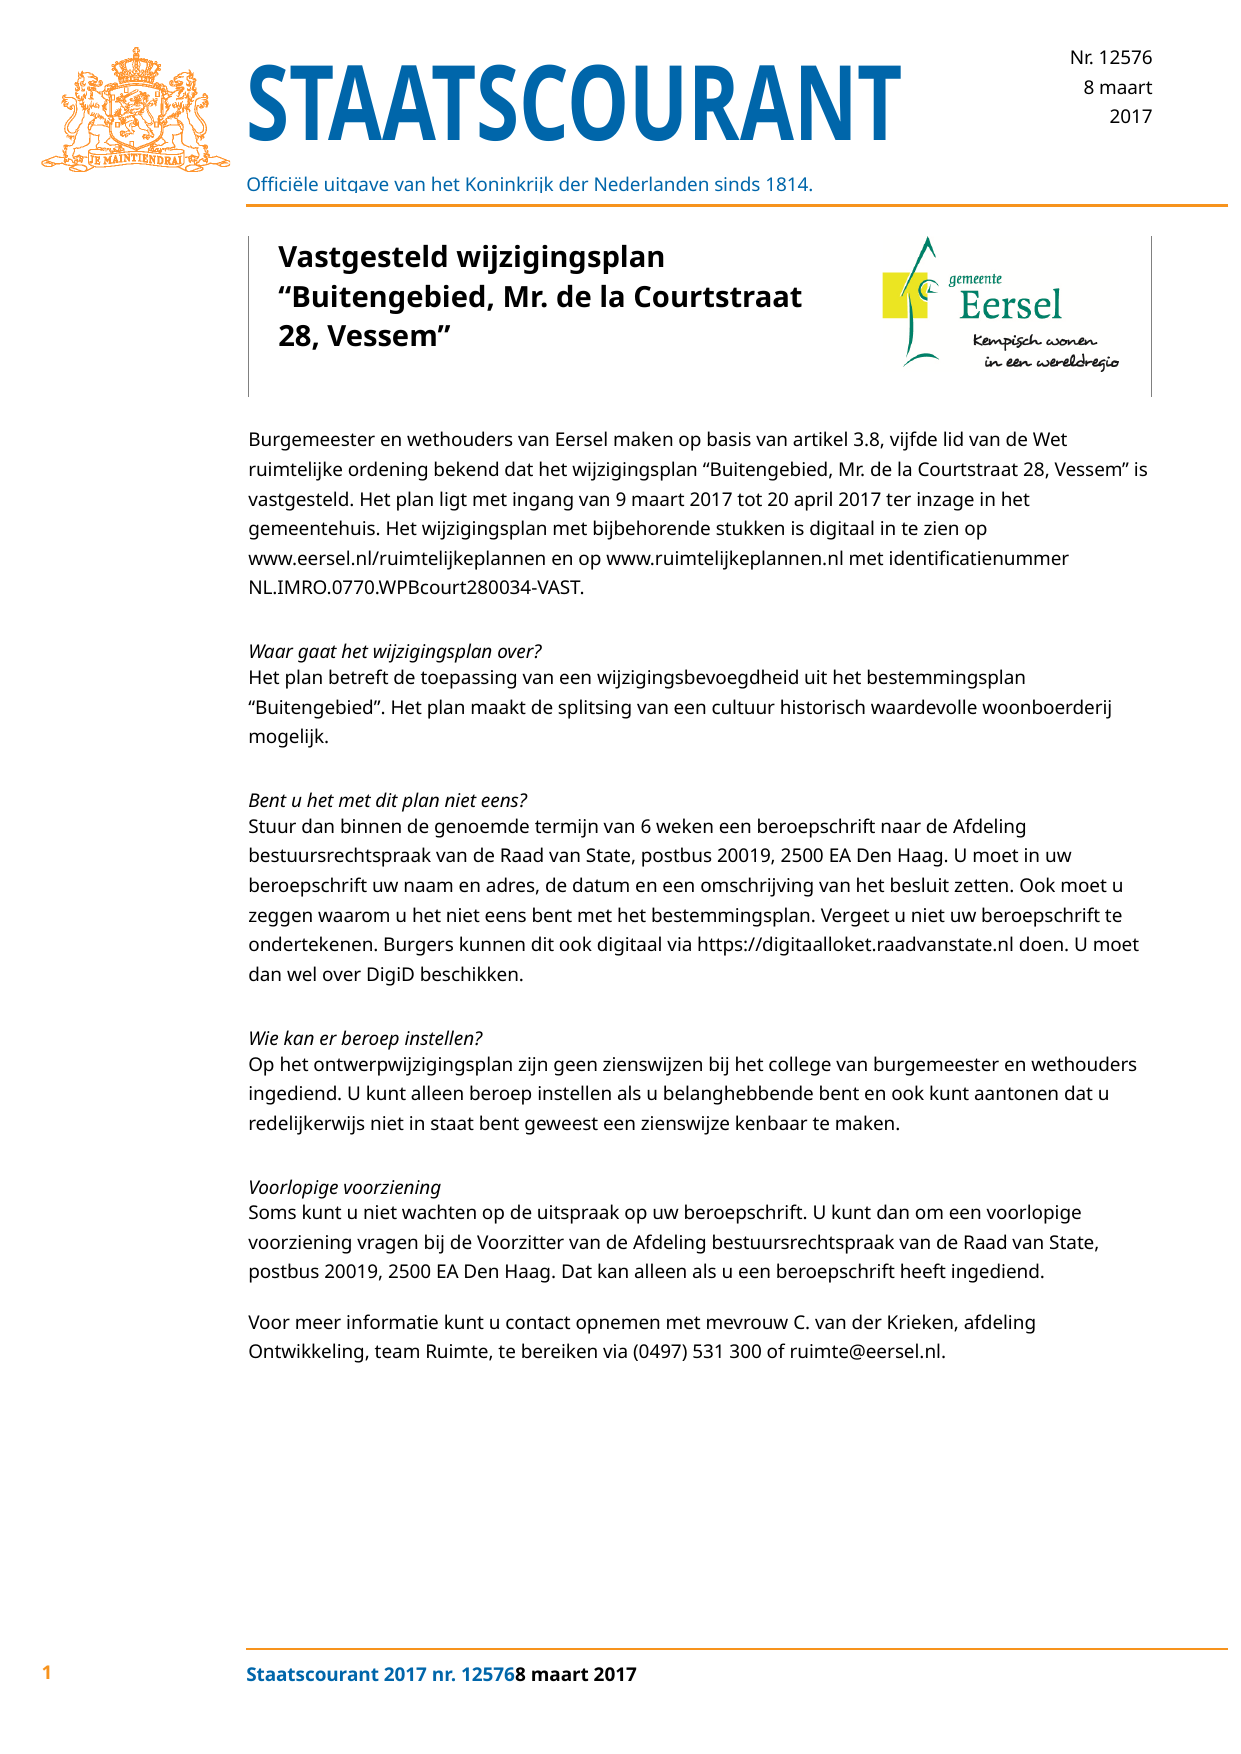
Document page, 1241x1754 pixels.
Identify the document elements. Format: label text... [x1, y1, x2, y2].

picture [882, 236, 1119, 372]
text Stuur dan binnen de genoemde termijn van 6 weken een beroepschrift naar de Afdeling bestuursrechtspraak van de Raad van State, postbus 20019, 2500 EA Den Haag. U moet in uw beroepschrift uw naam en adres, de datum en een omschrijving van het besluit zetten. Ook moet u zeggen waarom u het niet eens bent met het bestemmingsplan. Vergeet u niet uw beroepschrift te ondertekenen. Burgers kunnen dit ook digitaal via https://digitaalloket.raadvanstate.nl doen. U moet dan wel over DigiD beschikken. [248, 813, 1152, 987]
text Soms kunt u niet wachten op de uitspraak op uw beroepschrift. U kunt dan om een voorlopige voorziening vragen bij de Voorzitter van de Afdeling bestuursrechtspraak van de Raad van State, postbus 20019, 2500 EA Den Haag. Dat kan alleen als u een beroepschrift heeft ingediend. [248, 1199, 1152, 1284]
text Voor meer informatie kunt u contact opnemen met mevrouw C. van der Krieken, afdeling Ontwikkeling, team Ruimte, te bereiken via (0497) 531 300 of ruimte@eersel.nl. [248, 1309, 1152, 1364]
table_header [850, 236, 1151, 397]
picture [41, 47, 231, 172]
text Op het ontwerpwijzigingsplan zijn geen zienswijzen bij het college van burgemeester en wethouders ingediend. U kunt alleen beroep instellen als u belanghebbende bent en ook kunt aantonen dat u redelijkerwijs niet in staat bent geweest een zienswijze kenbaar te maken. [248, 1051, 1152, 1136]
text Bent u het met dit plan niet eens? [248, 787, 1152, 813]
text Wie kan er beroep instellen? [248, 1025, 1152, 1051]
table_header Vastgesteld wijzigingsplan “Buitengebied, Mr. de la Courtstraat 28, Vessem” [249, 236, 850, 397]
text Waar gaat het wijzigingsplan over? [248, 638, 1152, 664]
text Burgemeester en wethouders van Eersel maken op basis van artikel 3.8, vijfde lid van de Wet ruimtelijke ordening bekend dat het wijzigingsplan “Buitengebied, Mr. de la Courtstraat 28, Vessem” is vastgesteld. Het plan ligt met ingang van 9 maart 2017 tot 20 april 2017 ter inzage in het gemeentehuis. Het wijzigingsplan met bijbehorende stukken is digitaal in te zien op www.eersel.nl/ruimtelijkeplannen en op www.ruimtelijkeplannen.nl met identificatienummer NL.IMRO.0770.WPBcourt280034-VAST. [248, 427, 1152, 600]
text Voorlopige voorziening [248, 1174, 1152, 1199]
text Het plan betreft de toepassing van een wijzigingsbevoegdheid uit het bestemmingsplan “Buitengebied”. Het plan maakt de splitsing van een cultuur historisch waardevolle woonboerderij mogelijk. [248, 664, 1152, 749]
